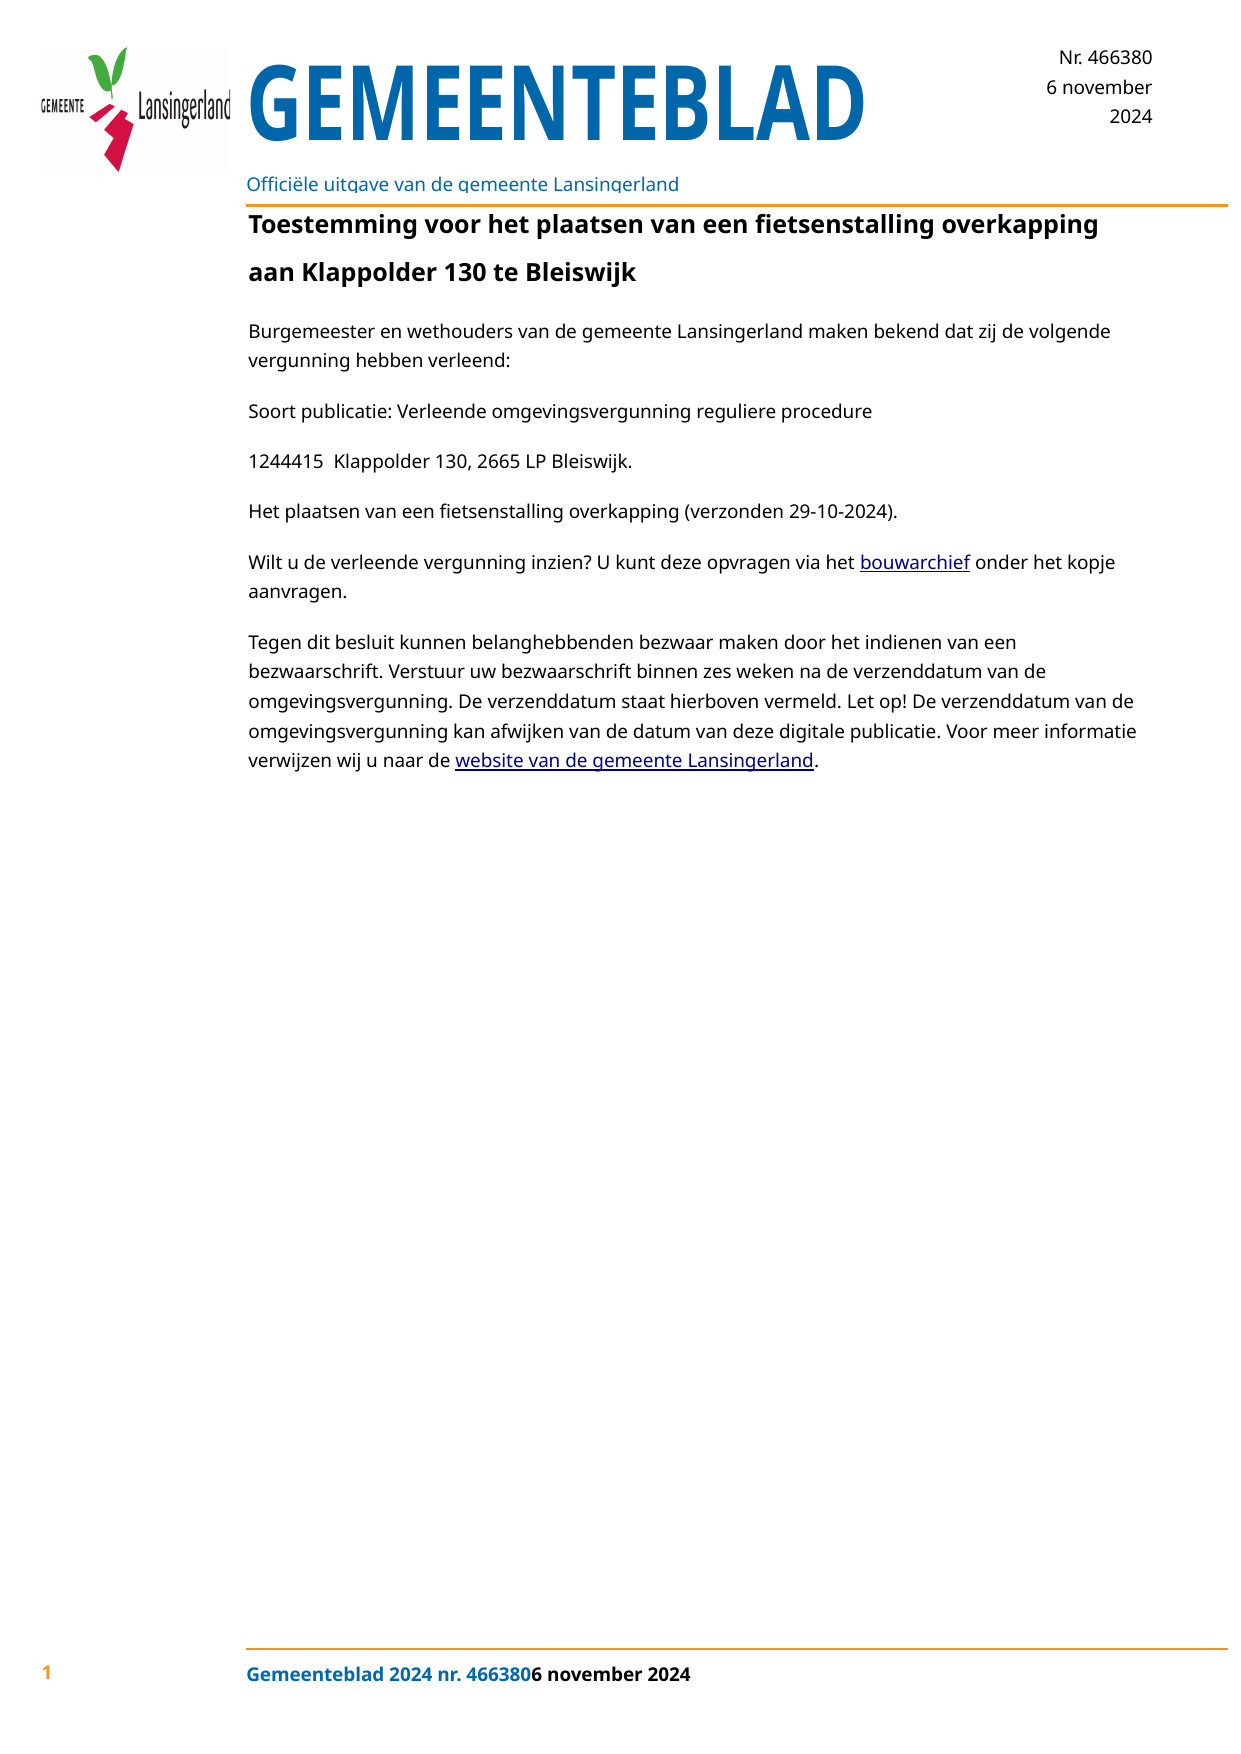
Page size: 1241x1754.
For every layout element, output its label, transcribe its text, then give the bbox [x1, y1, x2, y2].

text Toestemming voor het plaatsen van een fietsenstalling overkapping aan Klappolder 130 te Bleiswijk [248, 207, 1152, 288]
text Wilt u de verleende vergunning inzien? U kunt deze opvragen via het bouwarchief onder het kopje aanvragen. [248, 549, 1152, 604]
text Burgemeester en wethouders van de gemeente Lansingerland maken bekend dat zij de volgende vergunning hebben verleend: [248, 318, 1152, 373]
text 1244415 Klappolder 130, 2665 LP Bleiswijk. [248, 448, 1152, 474]
text Tegen dit besluit kunnen belanghebbenden bezwaar maken door het indienen van een bezwaarschrift. Verstuur uw bezwaarschrift binnen zes weken na de verzenddatum van de omgevingsvergunning. De verzenddatum staat hierboven vermeld. Let op! De verzenddatum van de omgevingsvergunning kan afwijken van de datum van deze digitale publicatie. Voor meer informatie verwijzen wij u naar de website van de gemeente Lansingerland. [248, 629, 1152, 773]
text Soort publicatie: Verleende omgevingsvergunning reguliere procedure [248, 398, 1152, 424]
text Het plaatsen van een fietsenstalling overkapping (verzonden 29-10-2024). [248, 499, 1152, 524]
picture [41, 47, 231, 172]
